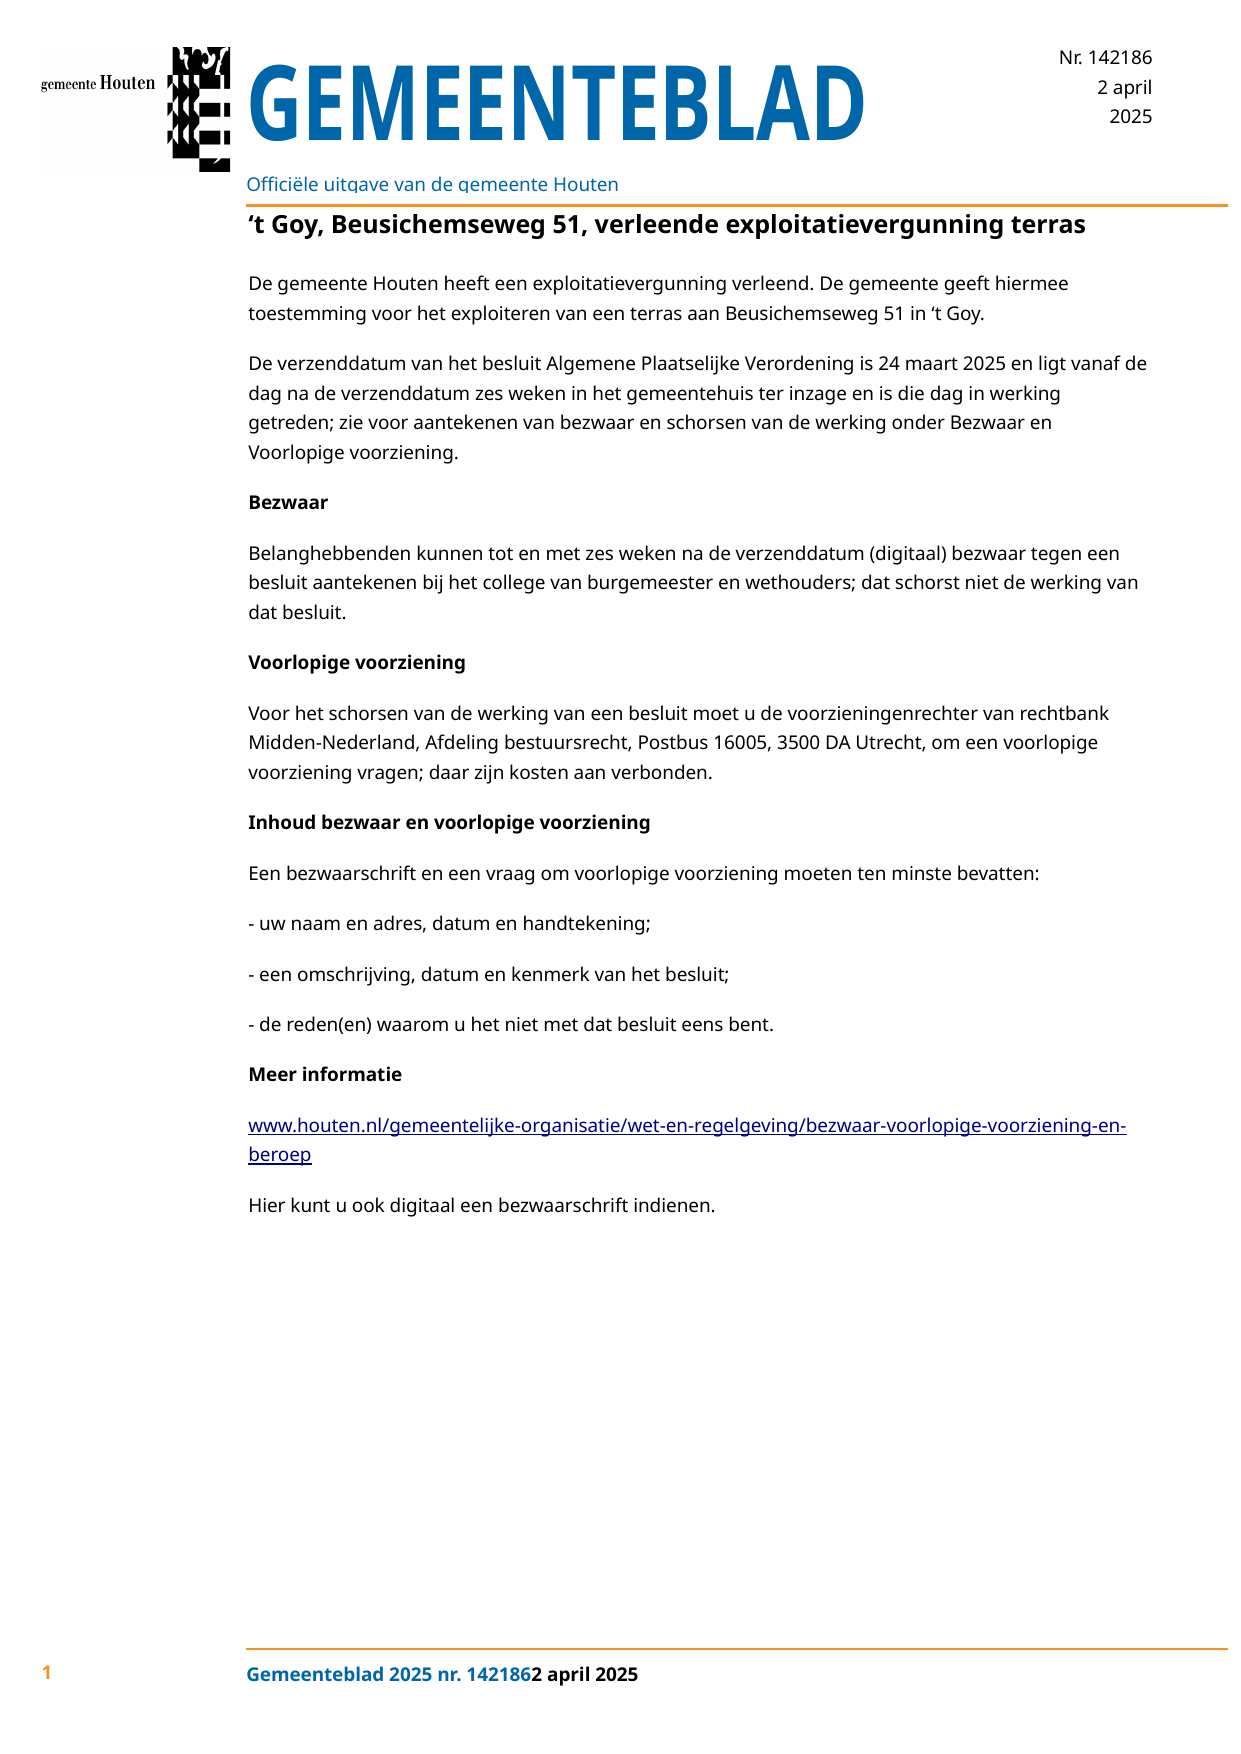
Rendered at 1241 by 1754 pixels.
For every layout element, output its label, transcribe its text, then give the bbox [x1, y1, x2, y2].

text Inhoud bezwaar en voorlopige voorziening [248, 809, 1152, 835]
text ‘t Goy, Beusichemseweg 51, verleende exploitatievergunning terras [248, 207, 1152, 241]
text Bezwaar [248, 489, 1152, 515]
text De verzenddatum van het besluit Algemene Plaatselijke Verordening is 24 maart 2025 en ligt vanaf de dag na de verzenddatum zes weken in het gemeentehuis ter inzage en is die dag in werking getreden; zie voor aantekenen van bezwaar en schorsen van de werking onder Bezwaar en Voorlopige voorziening. [248, 350, 1152, 465]
text Hier kunt u ook digitaal een bezwaarschrift indienen. [248, 1192, 1152, 1218]
text Belanghebbenden kunnen tot en met zes weken na de verzenddatum (digitaal) bezwaar tegen een besluit aantekenen bij het college van burgemeester en wethouders; dat schorst niet de werking van dat besluit. [248, 540, 1152, 625]
text Voorlopige voorziening [248, 649, 1152, 675]
text Voor het schorsen van de werking van een besluit moet u de voorzieningenrechter van rechtbank Midden-Nederland, Afdeling bestuursrecht, Postbus 16005, 3500 DA Utrecht, om een voorlopige voorziening vragen; daar zijn kosten aan verbonden. [248, 700, 1152, 785]
text Een bezwaarschrift en een vraag om voorlopige voorziening moeten ten minste bevatten: [248, 860, 1152, 886]
text Meer informatie [248, 1062, 1152, 1087]
picture [41, 47, 231, 172]
text www.houten.nl/gemeentelijke-organisatie/wet-en-regelgeving/bezwaar-voorlopige-voorziening-en-beroep [248, 1112, 1152, 1167]
text - de reden(en) waarom u het niet met dat besluit eens bent. [248, 1011, 1152, 1037]
text - uw naam en adres, datum en handtekening; [248, 910, 1152, 936]
text De gemeente Houten heeft een exploitatievergunning verleend. De gemeente geeft hiermee toestemming voor het exploiteren van een terras aan Beusichemseweg 51 in ‘t Goy. [248, 270, 1152, 326]
text - een omschrijving, datum en kenmerk van het besluit; [248, 961, 1152, 986]
